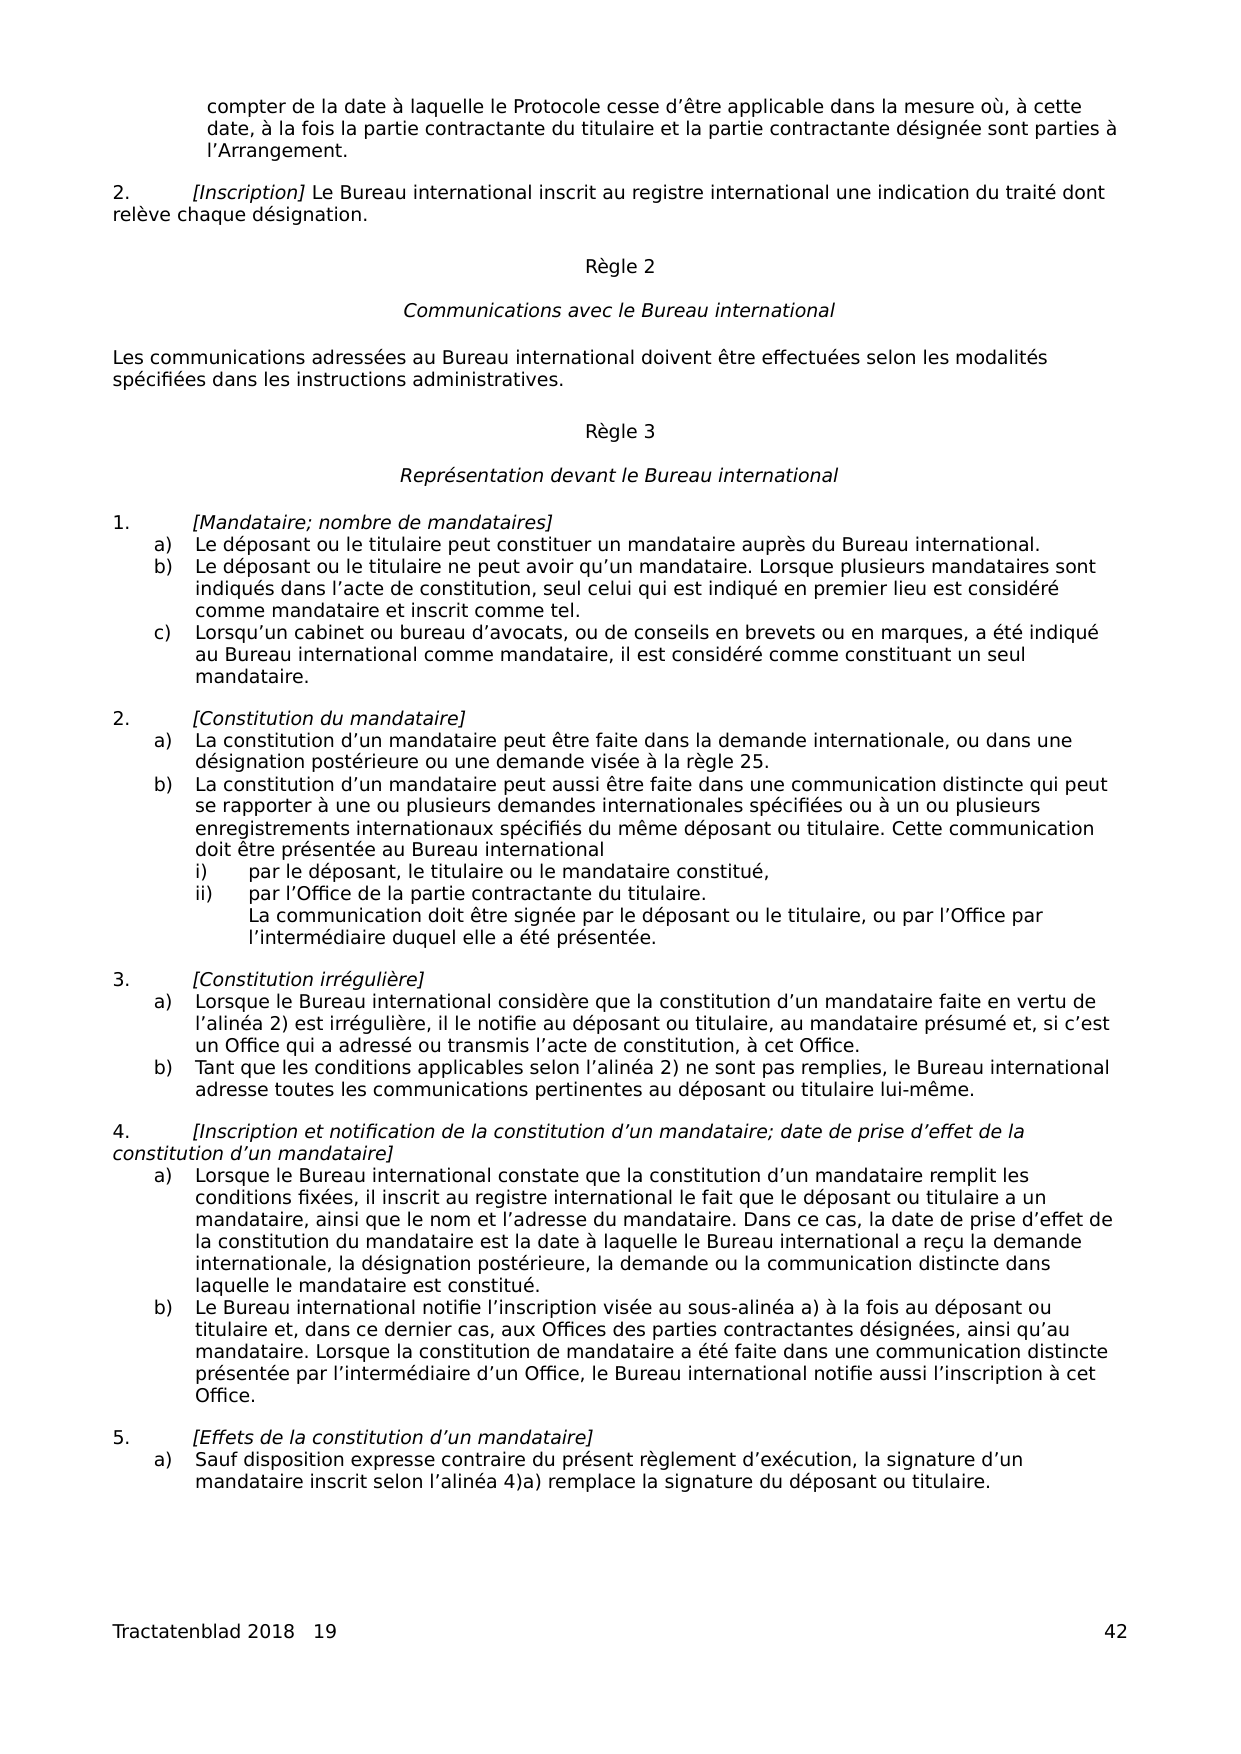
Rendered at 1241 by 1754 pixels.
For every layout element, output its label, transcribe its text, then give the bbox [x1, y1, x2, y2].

text a) La constitution d’un mandataire peut être faite dans la demande internationale, ou dans une désignation postérieure ou une demande visée à la règle 25. [153, 729, 1128, 773]
text a) Lorsque le Bureau international considère que la constitution d’un mandataire faite en vertu de l’alinéa 2) est irrégulière, il le notifie au déposant ou titulaire, au mandataire présumé et, si c’est un Office qui a adressé ou transmis l’acte de constitution, à cet Office. [153, 991, 1128, 1057]
text i) par le déposant, le titulaire ou le mandataire constitué, [195, 861, 1128, 883]
text 3. [Constitution irrégulière] [112, 969, 1128, 991]
text c) Lorsqu’un cabinet ou bureau d’avocats, ou de conseils en brevets ou en marques, a été indiqué au Bureau international comme mandataire, il est considéré comme constituant un seul mandataire. [153, 622, 1128, 687]
text 4. [Inscription et notification de la constitution d’un mandataire; date de prise d’effet de la constitution d’un mandataire] [112, 1121, 1128, 1165]
subtitle Règle 2 Communications avec le Bureau international [112, 256, 1128, 322]
subtitle Règle 3 Représentation devant le Bureau international [112, 421, 1128, 487]
text a) Le déposant ou le titulaire peut constituer un mandataire auprès du Bureau international. [153, 534, 1128, 556]
text La communication doit être signée par le déposant ou le titulaire, ou par l’Office par l’intermédiaire duquel elle a été présentée. [248, 905, 1128, 949]
text 2. [Inscription] Le Bureau international inscrit au registre international une indication du traité dont relève chaque désignation. [112, 182, 1128, 226]
text 2. [Constitution du mandataire] [112, 707, 1128, 729]
text b) Tant que les conditions applicables selon l’alinéa 2) ne sont pas remplies, le Bureau international adresse toutes les communications pertinentes au déposant ou titulaire lui-même. [153, 1057, 1128, 1101]
text b) Le déposant ou le titulaire ne peut avoir qu’un mandataire. Lorsque plusieurs mandataires sont indiqués dans l’acte de constitution, seul celui qui est indiqué en premier lieu est considéré comme mandataire et inscrit comme tel. [153, 556, 1128, 622]
text ii) par l’Office de la partie contractante du titulaire. [195, 883, 1128, 905]
text compter de la date à laquelle le Protocole cesse d’être applicable dans la mesure où, à cette date, à la fois la partie contractante du titulaire et la partie contractante désignée sont parties à l’Arrangement. [153, 96, 1128, 162]
text b) La constitution d’un mandataire peut aussi être faite dans une communication distincte qui peut se rapporter à une ou plusieurs demandes internationales spécifiées ou à un ou plusieurs enregistrements internationaux spécifiés du même déposant ou titulaire. Cette communication doit être présentée au Bureau international [153, 773, 1128, 861]
text Les communications adressées au Bureau international doivent être effectuées selon les modalités spécifiées dans les instructions administratives. [112, 347, 1128, 391]
text 1. [Mandataire; nombre de mandataires] [112, 512, 1128, 534]
text b) Le Bureau international notifie l’inscription visée au sous-alinéa a) à la fois au déposant ou titulaire et, dans ce dernier cas, aux Offices des parties contractantes désignées, ainsi qu’au mandataire. Lorsque la constitution de mandataire a été faite dans une communication distincte présentée par l’intermédiaire d’un Office, le Bureau international notifie aussi l’inscription à cet Office. [153, 1297, 1128, 1407]
text a) Sauf disposition expresse contraire du présent règlement d’exécution, la signature d’un mandataire inscrit selon l’alinéa 4)a) remplace la signature du déposant ou titulaire. [153, 1449, 1128, 1493]
text 5. [Effets de la constitution d’un mandataire] [112, 1427, 1128, 1449]
text a) Lorsque le Bureau international constate que la constitution d’un mandataire remplit les conditions fixées, il inscrit au registre international le fait que le déposant ou titulaire a un mandataire, ainsi que le nom et l’adresse du mandataire. Dans ce cas, la date de prise d’effet de la constitution du mandataire est la date à laquelle le Bureau international a reçu la demande internationale, la désignation postérieure, la demande ou la communication distincte dans laquelle le mandataire est constitué. [153, 1165, 1128, 1297]
